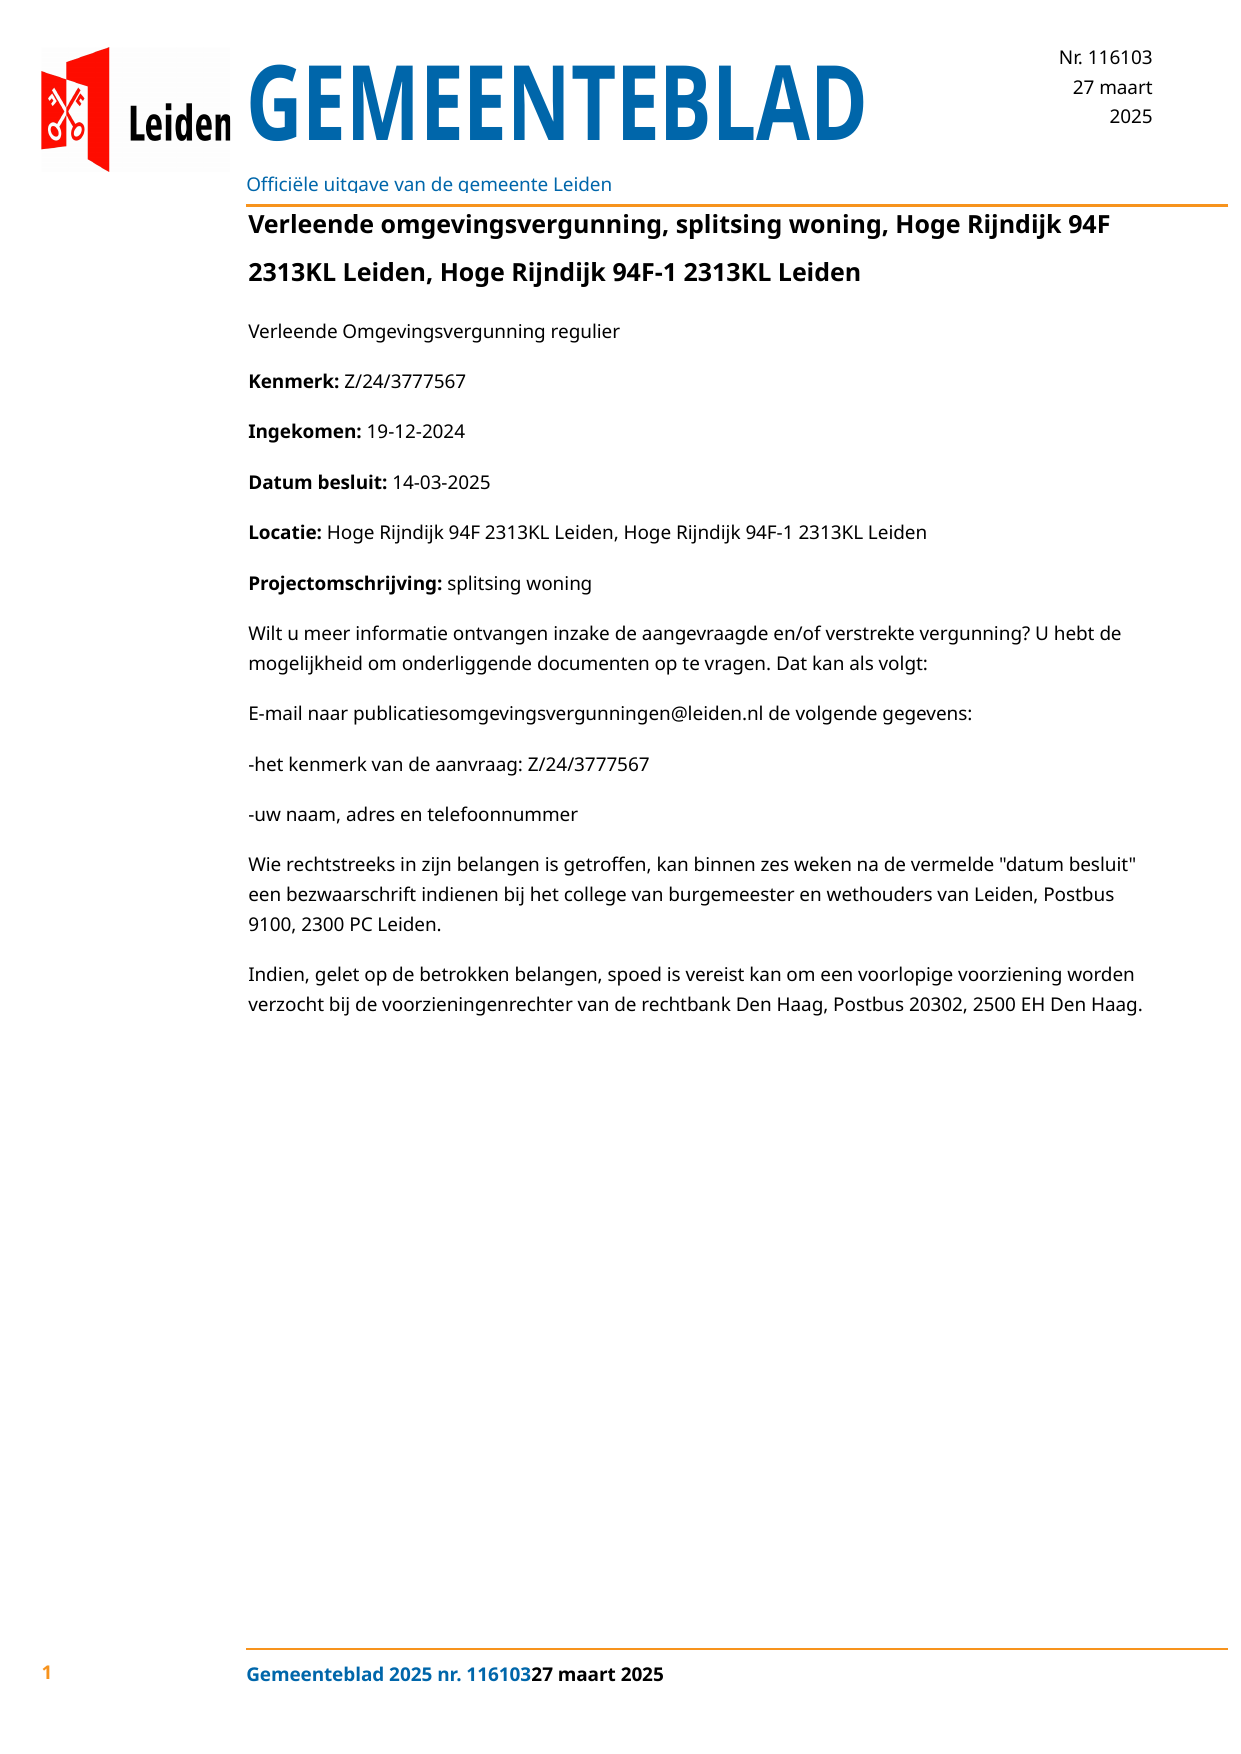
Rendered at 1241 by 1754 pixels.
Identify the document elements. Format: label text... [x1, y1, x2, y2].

picture [41, 47, 231, 172]
text Wilt u meer informatie ontvangen inzake de aangevraagde en/of verstrekte vergunning? U hebt de mogelijkheid om onderliggende documenten op te vragen. Dat kan als volgt: [248, 620, 1152, 676]
text Verleende Omgevingsvergunning regulier [248, 318, 1152, 344]
text Kenmerk: Z/24/3777567 [248, 368, 1152, 394]
text -het kenmerk van de aanvraag: Z/24/3777567 [248, 751, 1152, 777]
text E-mail naar publicatiesomgevingsvergunningen@leiden.nl de volgende gegevens: [248, 700, 1152, 726]
text Wie rechtstreeks in zijn belangen is getroffen, kan binnen zes weken na de vermelde "datum besluit" een bezwaarschrift indienen bij het college van burgemeester en wethouders van Leiden, Postbus 9100, 2300 PC Leiden. [248, 852, 1152, 937]
text Projectomschrijving: splitsing woning [248, 570, 1152, 596]
text Verleende omgevingsvergunning, splitsing woning, Hoge Rijndijk 94F 2313KL Leiden, Hoge Rijndijk 94F-1 2313KL Leiden [248, 207, 1152, 288]
text Datum besluit: 14-03-2025 [248, 469, 1152, 495]
text Indien, gelet op de betrokken belangen, spoed is vereist kan om een voorlopige voorziening worden verzocht bij de voorzieningenrechter van de rechtbank Den Haag, Postbus 20302, 2500 EH Den Haag. [248, 961, 1152, 1017]
text Locatie: Hoge Rijndijk 94F 2313KL Leiden, Hoge Rijndijk 94F-1 2313KL Leiden [248, 519, 1152, 545]
text -uw naam, adres en telefoonnummer [248, 801, 1152, 827]
text Ingekomen: 19-12-2024 [248, 419, 1152, 444]
